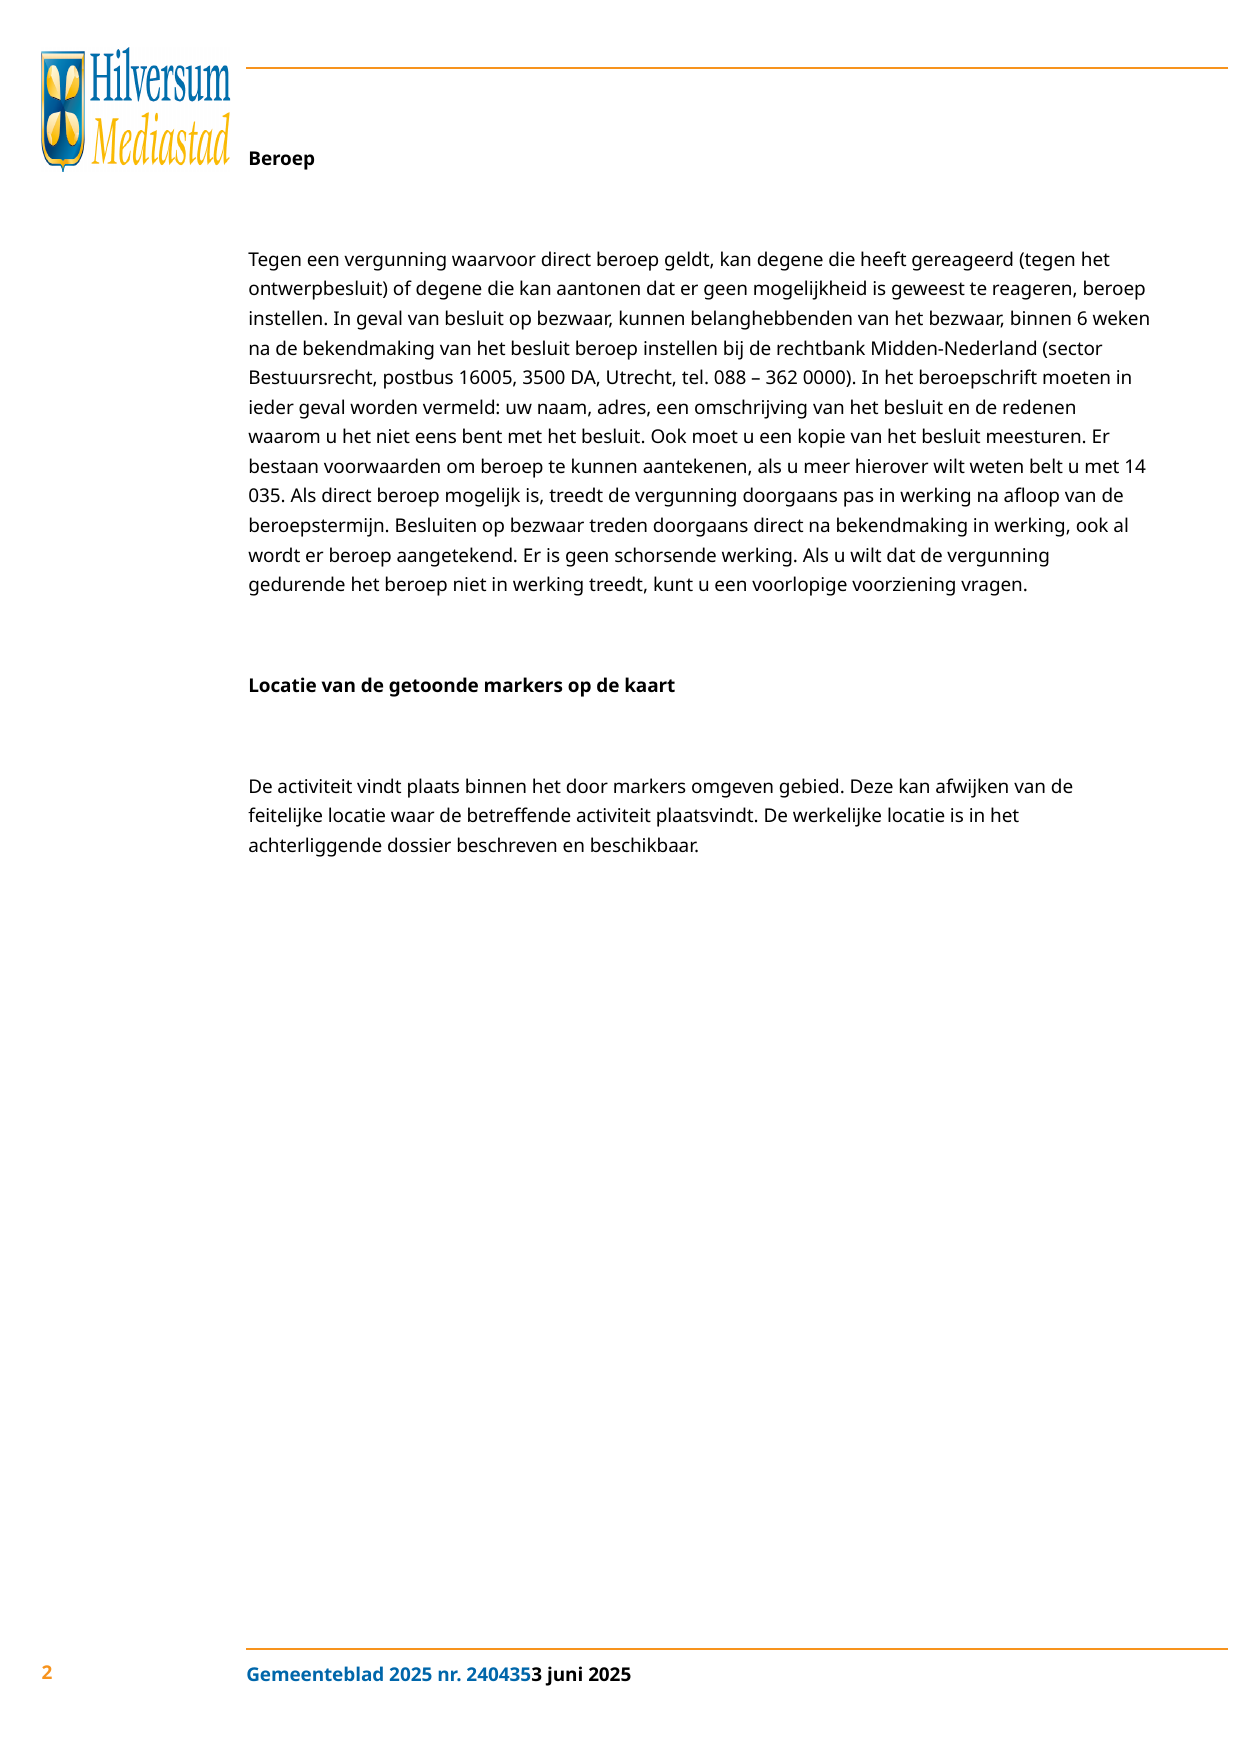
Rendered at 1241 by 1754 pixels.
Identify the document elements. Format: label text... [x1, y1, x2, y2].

text De activiteit vindt plaats binnen het door markers omgeven gebied. Deze kan afwijken van de feitelijke locatie waar de betreffende activiteit plaatsvindt. De werkelijke locatie is in het achterliggende dossier beschreven en beschikbaar. [248, 773, 1152, 858]
text Tegen een vergunning waarvoor direct beroep geldt, kan degene die heeft gereageerd (tegen het ontwerpbesluit) of degene die kan aantonen dat er geen mogelijkheid is geweest te reageren, beroep instellen. In geval van besluit op bezwaar, kunnen belanghebbenden van het bezwaar, binnen 6 weken na de bekendmaking van het besluit beroep instellen bij de rechtbank Midden-Nederland (sector Bestuursrecht, postbus 16005, 3500 DA, Utrecht, tel. 088 – 362 0000). In het beroepschrift moeten in ieder geval worden vermeld: uw naam, adres, een omschrijving van het besluit en de redenen waarom u het niet eens bent met het besluit. Ook moet u een kopie van het besluit meesturen. Er bestaan voorwaarden om beroep te kunnen aantekenen, als u meer hierover wilt weten belt u met 14 035. Als direct beroep mogelijk is, treedt de vergunning doorgaans pas in werking na afloop van de beroepstermijn. Besluiten op bezwaar treden doorgaans direct na bekendmaking in werking, ook al wordt er beroep aangetekend. Er is geen schorsende werking. Als u wilt dat de vergunning gedurende het beroep niet in werking treedt, kunt u een voorlopige voorziening vragen. [248, 246, 1152, 597]
picture [41, 47, 231, 172]
text Locatie van de getoonde markers op de kaart [248, 672, 1152, 698]
text Beroep [248, 145, 1152, 171]
